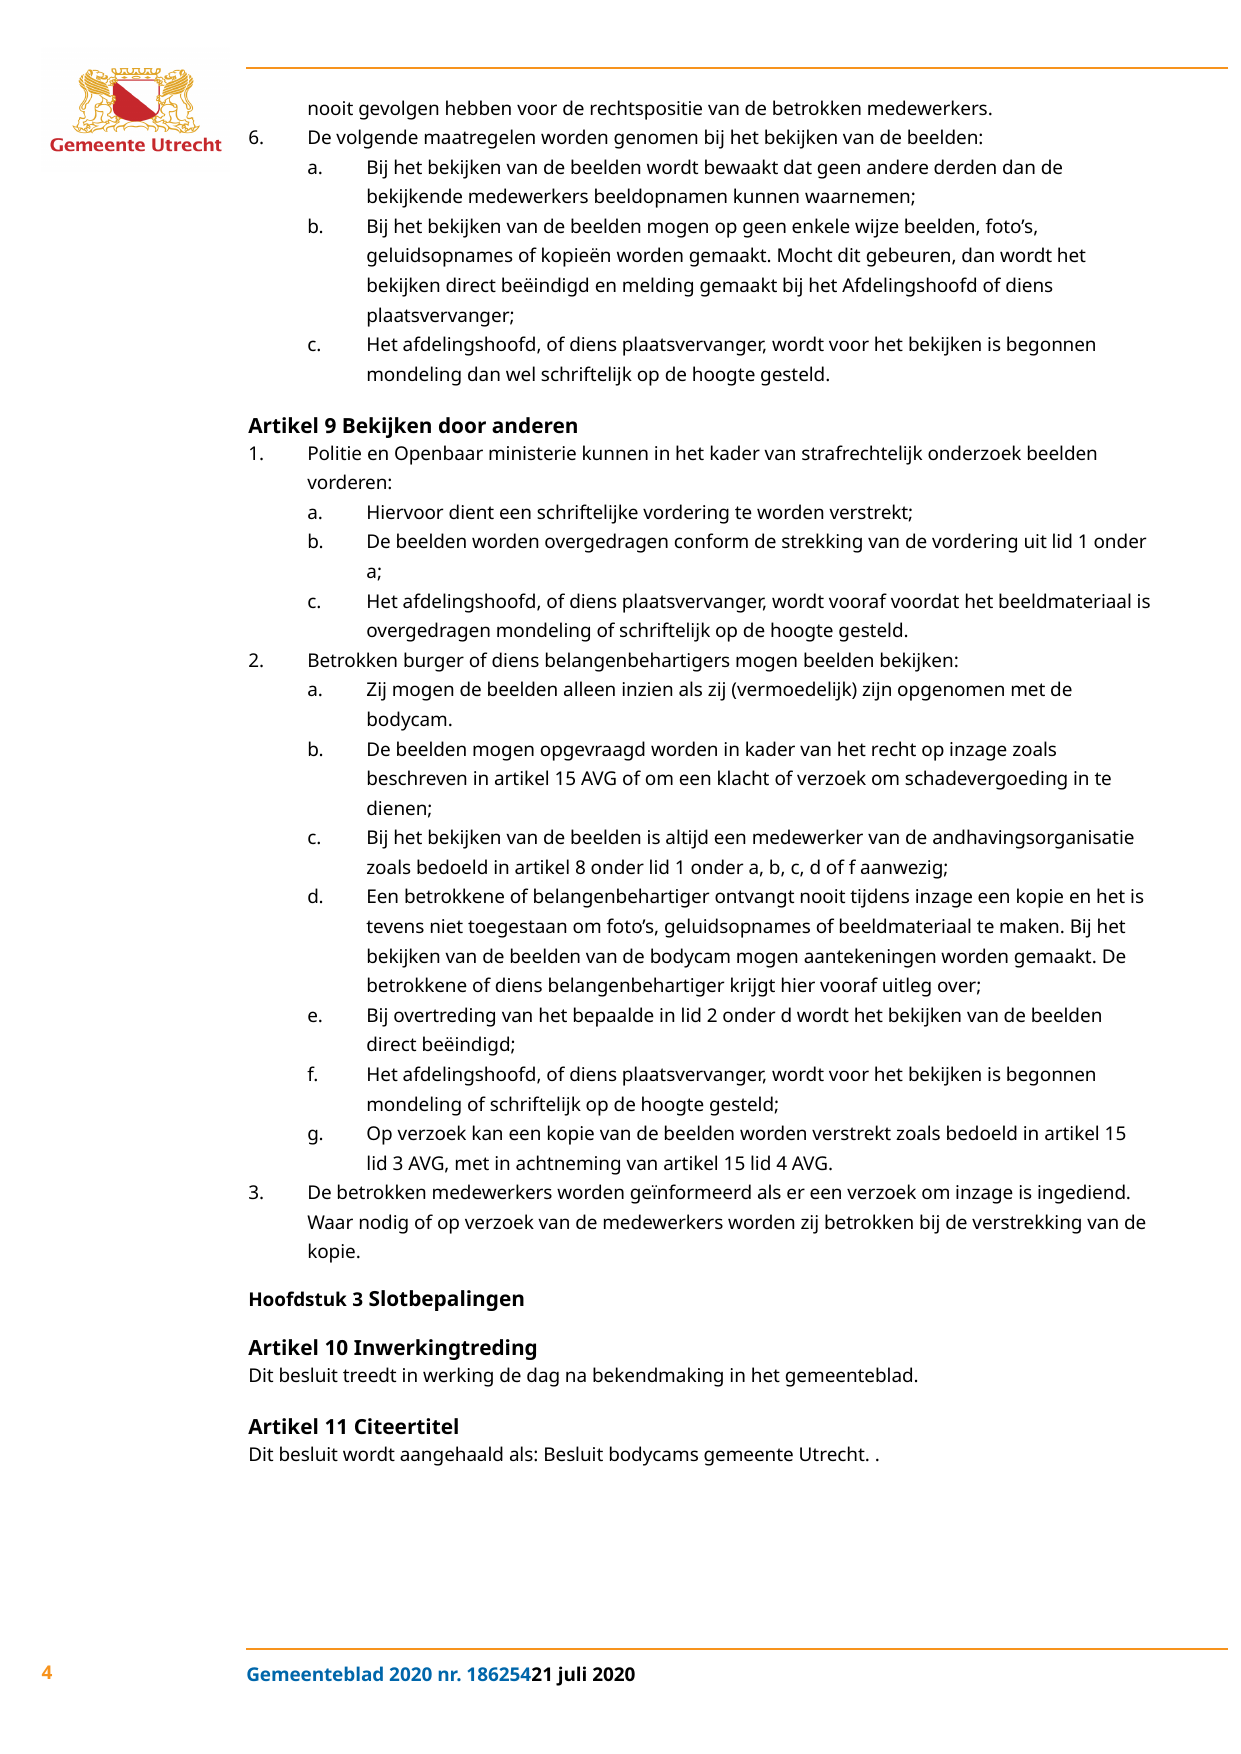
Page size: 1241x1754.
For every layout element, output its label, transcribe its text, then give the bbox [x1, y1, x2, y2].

text Hoofdstuk 3 Slotbepalingen [248, 1284, 1152, 1313]
list De volgende maatregelen worden genomen bij het bekijken van de beelden: [248, 124, 1152, 150]
list Bij het bekijken van de beelden is altijd een medewerker van de andhavingsorganisatie zoals bedoeld in artikel 8 onder lid 1 onder a, b, c, d of f aanwezig; [307, 824, 1152, 880]
list Hiervoor dient een schriftelijke vordering te worden verstrekt; [307, 499, 1152, 525]
text Dit besluit treedt in werking de dag na bekendmaking in het gemeenteblad. [248, 1362, 1152, 1388]
list Het afdelingshoofd, of diens plaatsvervanger, wordt vooraf voordat het beeldmateriaal is overgedragen mondeling of schriftelijk op de hoogte gesteld. [307, 588, 1152, 643]
text Artikel 11 Citeertitel [248, 1412, 1152, 1441]
list De betrokken medewerkers worden geïnformeerd als er een verzoek om inzage is ingediend. Waar nodig of op verzoek van de medewerkers worden zij betrokken bij de verstrekking van de kopie. [248, 1179, 1152, 1264]
picture [41, 47, 231, 172]
list nooit gevolgen hebben voor de rechtspositie van de betrokken medewerkers. [248, 95, 1152, 121]
text Artikel 9 Bekijken door anderen [248, 411, 1152, 440]
list Een betrokkene of belangenbehartiger ontvangt nooit tijdens inzage een kopie en het is tevens niet toegestaan om foto’s, geluidsopnames of beeldmateriaal te maken. Bij het bekijken van de beelden van de bodycam mogen aantekeningen worden gemaakt. De betrokkene of diens belangenbehartiger krijgt hier vooraf uitleg over; [307, 884, 1152, 998]
list Betrokken burger of diens belangenbehartigers mogen beelden bekijken: [248, 647, 1152, 673]
list Het afdelingshoofd, of diens plaatsvervanger, wordt voor het bekijken is begonnen mondeling dan wel schriftelijk op de hoogte gesteld. [307, 331, 1152, 387]
list Op verzoek kan een kopie van de beelden worden verstrekt zoals bedoeld in artikel 15 lid 3 AVG, met in achtneming van artikel 15 lid 4 AVG. [307, 1120, 1152, 1176]
text Dit besluit wordt aangehaald als: Besluit bodycams gemeente Utrecht. . [248, 1441, 1152, 1467]
list De beelden worden overgedragen conform de strekking van de vordering uit lid 1 onder a; [307, 529, 1152, 584]
list Bij het bekijken van de beelden wordt bewaakt dat geen andere derden dan de bekijkende medewerkers beeldopnamen kunnen waarnemen; [307, 154, 1152, 209]
list Bij overtreding van het bepaalde in lid 2 onder d wordt het bekijken van de beelden direct beëindigd; [307, 1002, 1152, 1057]
list De beelden mogen opgevraagd worden in kader van het recht op inzage zoals beschreven in artikel 15 AVG of om een klacht of verzoek om schadevergoeding in te dienen; [307, 736, 1152, 821]
list Politie en Openbaar ministerie kunnen in het kader van strafrechtelijk onderzoek beelden vorderen: [248, 440, 1152, 495]
list Bij het bekijken van de beelden mogen op geen enkele wijze beelden, foto’s, geluidsopnames of kopieën worden gemaakt. Mocht dit gebeuren, dan wordt het bekijken direct beëindigd en melding gemaakt bij het Afdelingshoofd of diens plaatsvervanger; [307, 213, 1152, 328]
text Artikel 10 Inwerkingtreding [248, 1333, 1152, 1362]
list Het afdelingshoofd, of diens plaatsvervanger, wordt voor het bekijken is begonnen mondeling of schriftelijk op de hoogte gesteld; [307, 1061, 1152, 1116]
list Zij mogen de beelden alleen inzien als zij (vermoedelijk) zijn opgenomen met de bodycam. [307, 677, 1152, 732]
